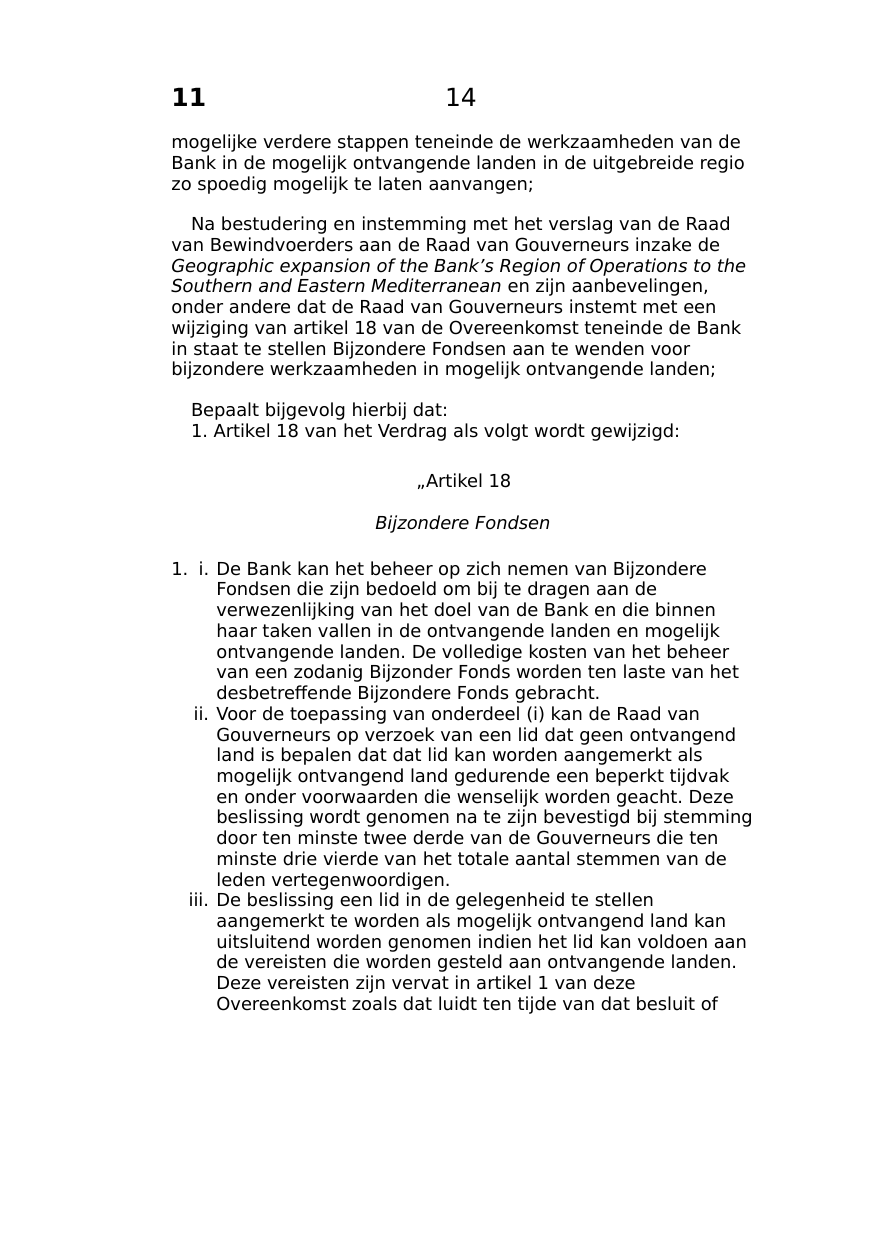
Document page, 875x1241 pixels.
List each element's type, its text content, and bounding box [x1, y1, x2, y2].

text mogelijke verdere stappen teneinde de werkzaamheden van de Bank in de mogelijk ontvangende landen in de uitgebreide regio zo spoedig mogelijk te laten aanvangen; [171, 132, 756, 194]
text Bepaalt bijgevolg hierbij dat: [171, 400, 756, 421]
text 1. i. De Bank kan het beheer op zich nemen van Bijzondere Fondsen die zijn bedoeld om bij te dragen aan de verwezenlijking van het doel van de Bank en die binnen haar taken vallen in de ontvangende landen en mogelijk ontvangende landen. De volledige kosten van het beheer van een zodanig Bijzonder Fonds worden ten laste van het desbetreffende Bijzondere Fonds gebracht. [171, 558, 756, 704]
text 1. Artikel 18 van het Verdrag als volgt wordt gewijzigd: [171, 421, 756, 441]
subtitle „Artikel 18 Bijzondere Fondsen [171, 471, 756, 533]
text ii. Voor de toepassing van onderdeel (i) kan de Raad van Gouverneurs op verzoek van een lid dat geen ontvangend land is bepalen dat dat lid kan worden aangemerkt als mogelijk ontvangend land gedurende een beperkt tijdvak en onder voorwaarden die wenselijk worden geacht. Deze beslissing wordt genomen na te zijn bevestigd bij stemming door ten minste twee derde van de Gouverneurs die ten minste drie vierde van het totale aantal stemmen van de leden vertegenwoordigen. [171, 704, 756, 890]
text Na bestudering en instemming met het verslag van de Raad van Bewindvoerders aan de Raad van Gouverneurs inzake de Geographic expansion of the Bank’s Region of Operations to the Southern and Eastern Mediterranean en zijn aanbevelingen, onder andere dat de Raad van Gouverneurs instemt met een wijziging van artikel 18 van de Overeenkomst teneinde de Bank in staat te stellen Bijzondere Fondsen aan te wenden voor bijzondere werkzaamheden in mogelijk ontvangende landen; [171, 214, 756, 380]
text iii. De beslissing een lid in de gelegenheid te stellen aangemerkt te worden als mogelijk ontvangend land kan uitsluitend worden genomen indien het lid kan voldoen aan de vereisten die worden gesteld aan ontvangende landen. Deze vereisten zijn vervat in artikel 1 van deze Overeenkomst zoals dat luidt ten tijde van dat besluit of [171, 890, 756, 1014]
